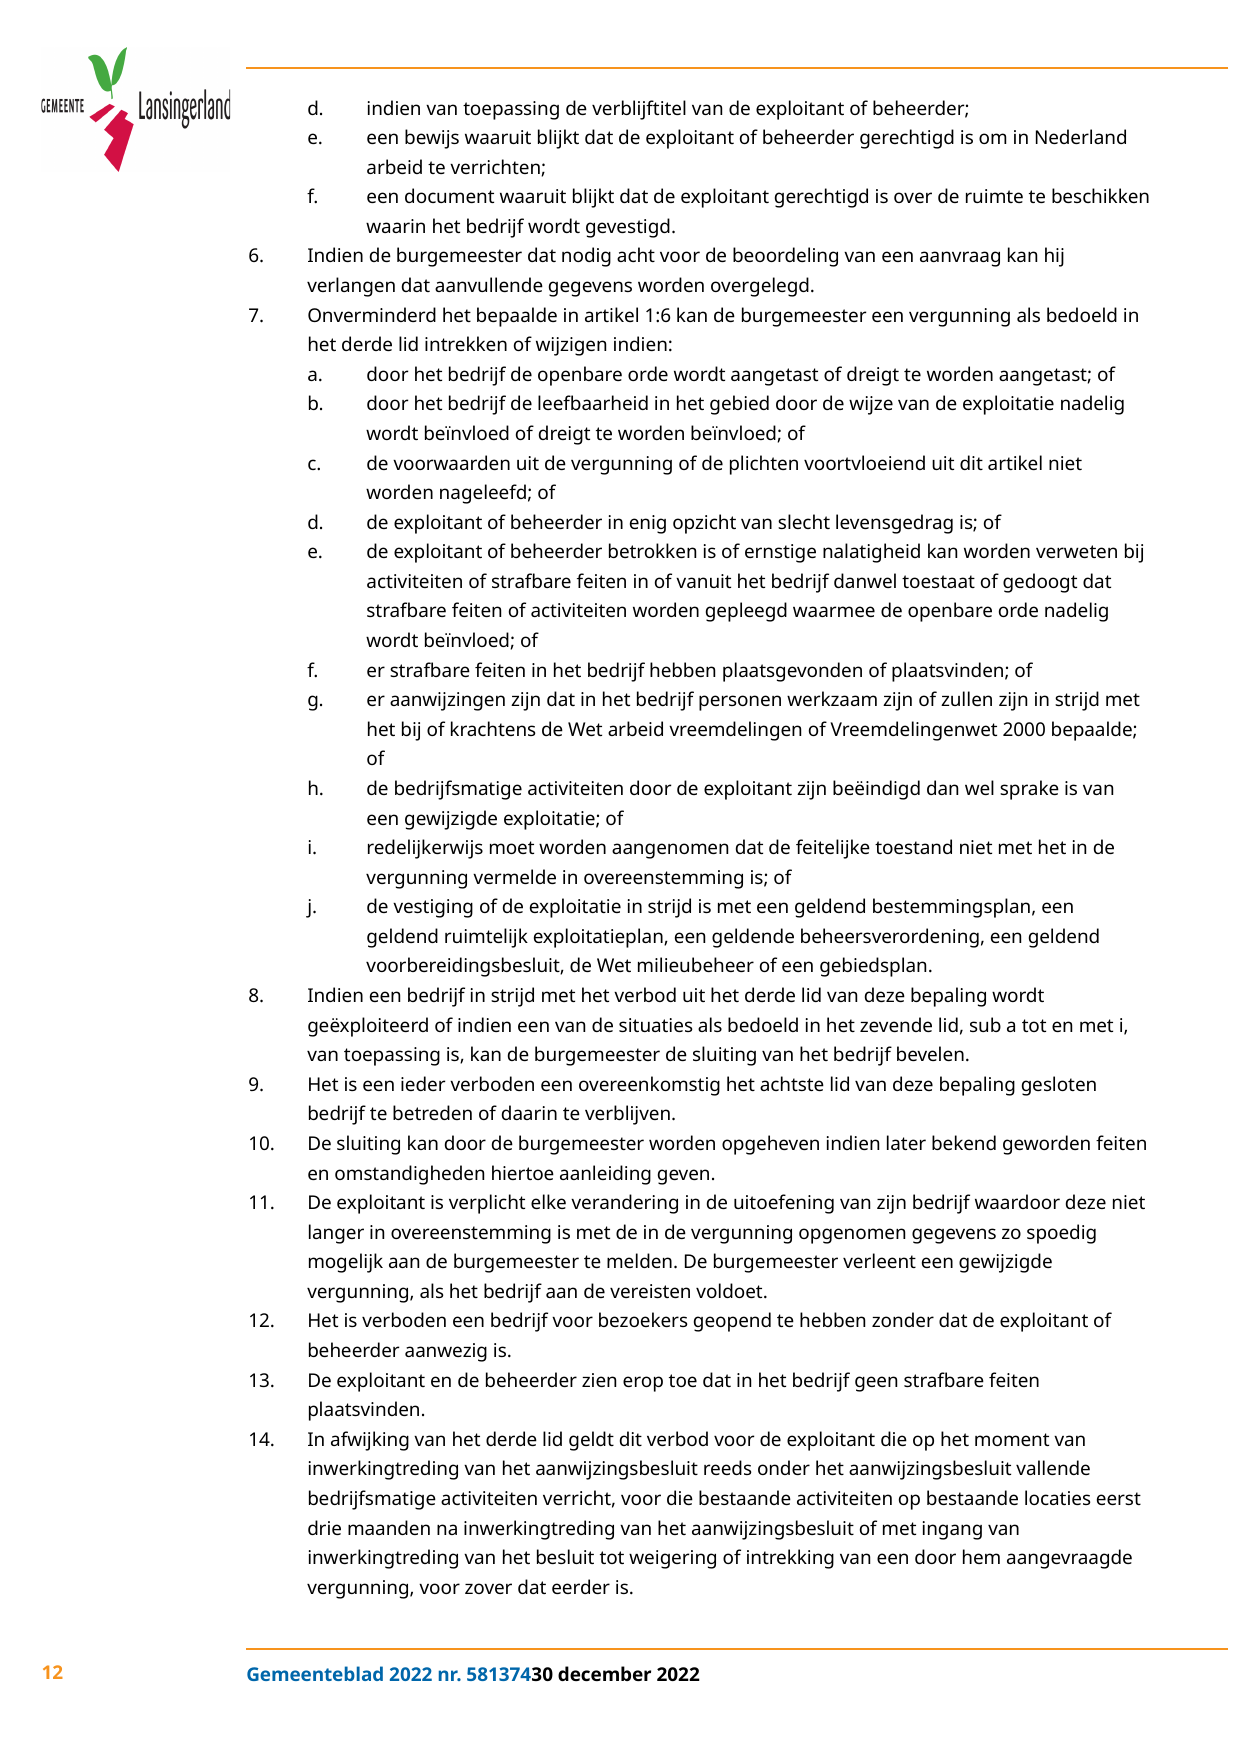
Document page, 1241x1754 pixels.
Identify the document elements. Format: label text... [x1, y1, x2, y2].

list er strafbare feiten in het bedrijf hebben plaatsgevonden of plaatsvinden; of [307, 657, 1152, 683]
list de voorwaarden uit de vergunning of de plichten voortvloeiend uit dit artikel niet worden nageleefd; of [307, 450, 1152, 505]
list door het bedrijf de leefbaarheid in het gebied door de wijze van de exploitatie nadelig wordt beïnvloed of dreigt te worden beïnvloed; of [307, 391, 1152, 446]
list Het is verboden een bedrijf voor bezoekers geopend te hebben zonder dat de exploitant of beheerder aanwezig is. [248, 1308, 1152, 1363]
list De exploitant is verplicht elke verandering in de uitoefening van zijn bedrijf waardoor deze niet langer in overeenstemming is met de in de vergunning opgenomen gegevens zo spoedig mogelijk aan de burgemeester te melden. De burgemeester verleent een gewijzigde vergunning, als het bedrijf aan de vereisten voldoet. [248, 1189, 1152, 1304]
list een document waaruit blijkt dat de exploitant gerechtigd is over de ruimte te beschikken waarin het bedrijf wordt gevestigd. [307, 183, 1152, 239]
list de exploitant of beheerder in enig opzicht van slecht levensgedrag is; of [307, 509, 1152, 535]
list de exploitant of beheerder betrokken is of ernstige nalatigheid kan worden verweten bij activiteiten of strafbare feiten in of vanuit het bedrijf danwel toestaat of gedoogt dat strafbare feiten of activiteiten worden gepleegd waarmee de openbare orde nadelig wordt beïnvloed; of [307, 538, 1152, 653]
list door het bedrijf de openbare orde wordt aangetast of dreigt te worden aangetast; of [307, 361, 1152, 387]
list In afwijking van het derde lid geldt dit verbod voor de exploitant die op het moment van inwerkingtreding van het aanwijzingsbesluit reeds onder het aanwijzingsbesluit vallende bedrijfsmatige activiteiten verricht, voor die bestaande activiteiten op bestaande locaties eerst drie maanden na inwerkingtreding van het aanwijzingsbesluit of met ingang van inwerkingtreding van het besluit tot weigering of intrekking van een door hem aangevraagde vergunning, voor zover dat eerder is. [248, 1426, 1152, 1600]
list Indien de burgemeester dat nodig acht voor de beoordeling van een aanvraag kan hij verlangen dat aanvullende gegevens worden overgelegd. [248, 243, 1152, 298]
list de vestiging of de exploitatie in strijd is met een geldend bestemmingsplan, een geldend ruimtelijk exploitatieplan, een geldende beheersverordening, een geldend voorbereidingsbesluit, de Wet milieubeheer of een gebiedsplan. [307, 893, 1152, 978]
list Onverminderd het bepaalde in artikel 1:6 kan de burgemeester een vergunning als bedoeld in het derde lid intrekken of wijzigen indien: [248, 302, 1152, 357]
list indien van toepassing de verblijftitel van de exploitant of beheerder; [307, 95, 1152, 121]
list redelijkerwijs moet worden aangenomen dat de feitelijke toestand niet met het in de vergunning vermelde in overeenstemming is; of [307, 834, 1152, 890]
list De exploitant en de beheerder zien erop toe dat in het bedrijf geen strafbare feiten plaatsvinden. [248, 1367, 1152, 1422]
list er aanwijzingen zijn dat in het bedrijf personen werkzaam zijn of zullen zijn in strijd met het bij of krachtens de Wet arbeid vreemdelingen of Vreemdelingenwet 2000 bepaalde; of [307, 686, 1152, 771]
list De sluiting kan door de burgemeester worden opgeheven indien later bekend geworden feiten en omstandigheden hiertoe aanleiding geven. [248, 1130, 1152, 1186]
list de bedrijfsmatige activiteiten door de exploitant zijn beëindigd dan wel sprake is van een gewijzigde exploitatie; of [307, 775, 1152, 831]
list een bewijs waaruit blijkt dat de exploitant of beheerder gerechtigd is om in Nederland arbeid te verrichten; [307, 124, 1152, 180]
list Indien een bedrijf in strijd met het verbod uit het derde lid van deze bepaling wordt geëxploiteerd of indien een van de situaties als bedoeld in het zevende lid, sub a tot en met i, van toepassing is, kan de burgemeester de sluiting van het bedrijf bevelen. [248, 982, 1152, 1067]
picture [41, 47, 231, 172]
list Het is een ieder verboden een overeenkomstig het achtste lid van deze bepaling gesloten bedrijf te betreden of daarin te verblijven. [248, 1071, 1152, 1126]
